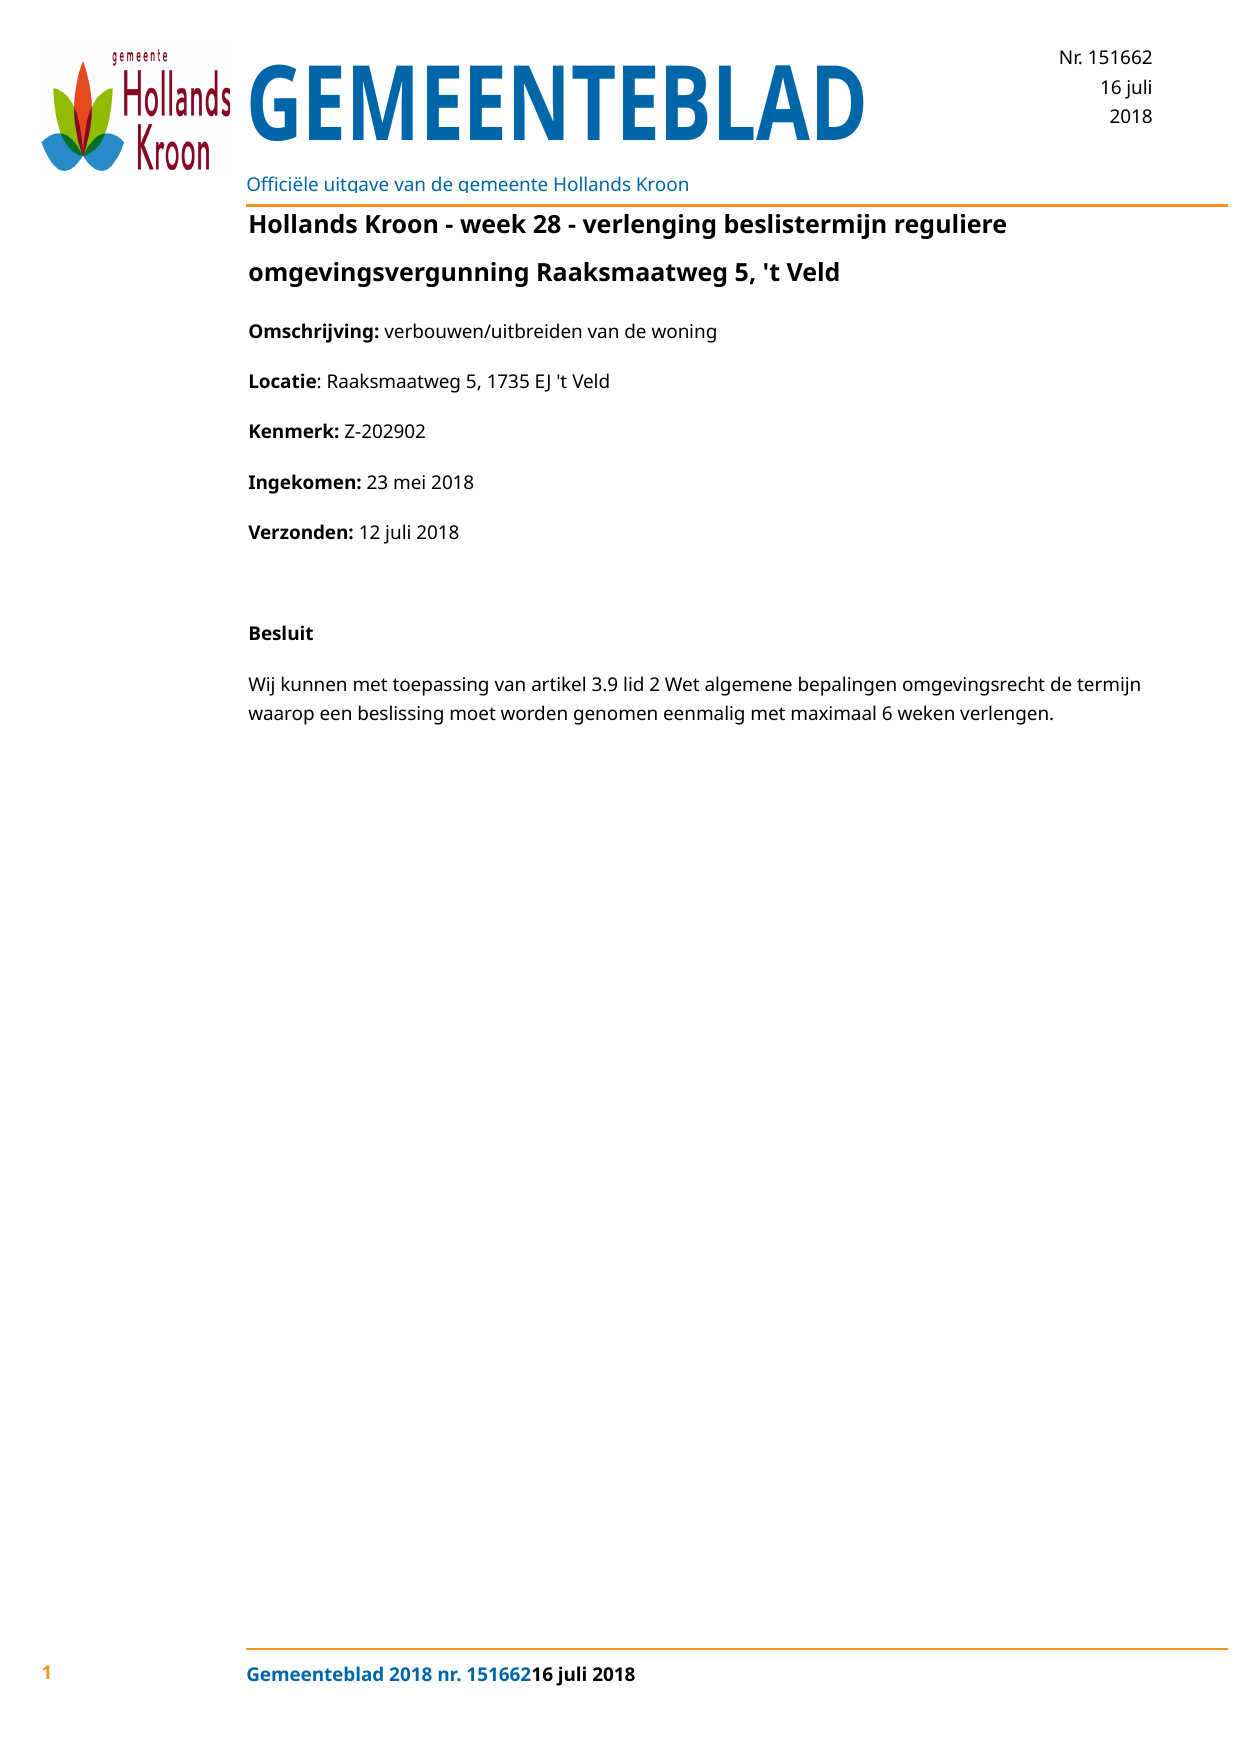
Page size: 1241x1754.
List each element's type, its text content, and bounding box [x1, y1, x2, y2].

text Hollands Kroon - week 28 - verlenging beslistermijn reguliere omgevingsvergunning Raaksmaatweg 5, 't Veld [248, 207, 1152, 288]
text Kenmerk: Z-202902 [248, 419, 1152, 444]
text Ingekomen: 23 mei 2018 [248, 469, 1152, 495]
text Verzonden: 12 juli 2018 [248, 519, 1152, 545]
text Omschrijving: verbouwen/uitbreiden van de woning [248, 318, 1152, 344]
text Locatie: Raaksmaatweg 5, 1735 EJ 't Veld [248, 368, 1152, 394]
picture [41, 47, 231, 172]
text Besluit [248, 620, 1152, 646]
text Wij kunnen met toepassing van artikel 3.9 lid 2 Wet algemene bepalingen omgevingsrecht de termijn waarop een beslissing moet worden genomen eenmalig met maximaal 6 weken verlengen. [248, 671, 1152, 726]
